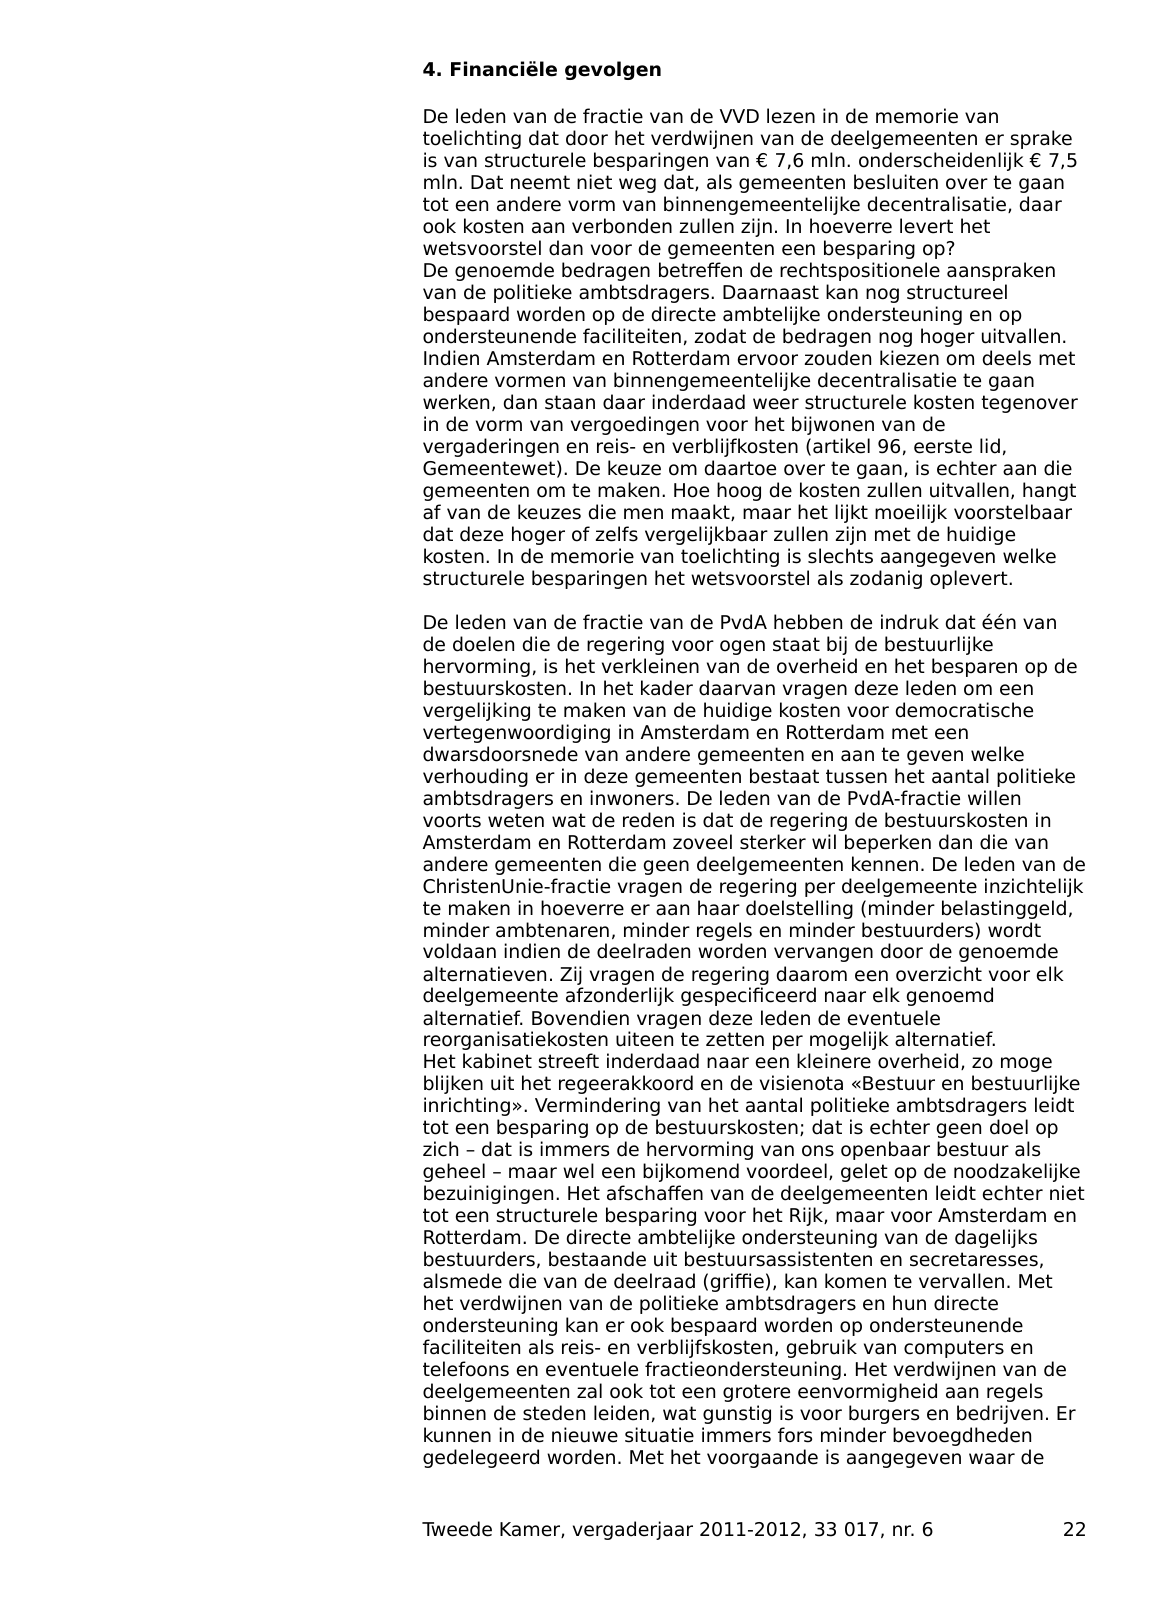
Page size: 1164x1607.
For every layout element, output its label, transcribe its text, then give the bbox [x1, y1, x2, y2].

subtitle 4. Financiële gevolgen [422, 59, 1087, 81]
text De leden van de fractie van de VVD lezen in de memorie van toelichting dat door het verdwijnen van de deelgemeenten er sprake is van structurele besparingen van € 7,6 mln. onderscheidenlijk € 7,5 mln. Dat neemt niet weg dat, als gemeenten besluiten over te gaan tot een andere vorm van binnengemeentelijke decentralisatie, daar ook kosten aan verbonden zullen zijn. In hoeverre levert het wetsvoorstel dan voor de gemeenten een besparing op? [422, 106, 1087, 260]
text De leden van de fractie van de PvdA hebben de indruk dat één van de doelen die de regering voor ogen staat bij de bestuurlijke hervorming, is het verkleinen van de overheid en het besparen op de bestuurskosten. In het kader daarvan vragen deze leden om een vergelijking te maken van de huidige kosten voor democratische vertegenwoordiging in Amsterdam en Rotterdam met een dwarsdoorsnede van andere gemeenten en aan te geven welke verhouding er in deze gemeenten bestaat tussen het aantal politieke ambtsdragers en inwoners. De leden van de PvdA-fractie willen voorts weten wat de reden is dat de regering de bestuurskosten in Amsterdam en Rotterdam zoveel sterker wil beperken dan die van andere gemeenten die geen deelgemeenten kennen. De leden van de ChristenUnie-fractie vragen de regering per deelgemeente inzichtelijk te maken in hoeverre er aan haar doelstelling (minder belastinggeld, minder ambtenaren, minder regels en minder bestuurders) wordt voldaan indien de deelraden worden vervangen door de genoemde alternatieven. Zij vragen de regering daarom een overzicht voor elk deelgemeente afzonderlijk gespecificeerd naar elk genoemd alternatief. Bovendien vragen deze leden de eventuele reorganisatiekosten uiteen te zetten per mogelijk alternatief. [422, 612, 1087, 1051]
text De genoemde bedragen betreffen de rechtspositionele aanspraken van de politieke ambtsdragers. Daarnaast kan nog structureel bespaard worden op de directe ambtelijke ondersteuning en op ondersteunende faciliteiten, zodat de bedragen nog hoger uitvallen. Indien Amsterdam en Rotterdam ervoor zouden kiezen om deels met andere vormen van binnengemeentelijke decentralisatie te gaan werken, dan staan daar inderdaad weer structurele kosten tegenover in de vorm van vergoedingen voor het bijwonen van de vergaderingen en reis- en verblijfkosten (artikel 96, eerste lid, Gemeentewet). De keuze om daartoe over te gaan, is echter aan die gemeenten om te maken. Hoe hoog de kosten zullen uitvallen, hangt af van de keuzes die men maakt, maar het lijkt moeilijk voorstelbaar dat deze hoger of zelfs vergelijkbaar zullen zijn met de huidige kosten. In de memorie van toelichting is slechts aangegeven welke structurele besparingen het wetsvoorstel als zodanig oplevert. [422, 260, 1087, 589]
text Het kabinet streeft inderdaad naar een kleinere overheid, zo moge blijken uit het regeerakkoord en de visienota «Bestuur en bestuurlijke inrichting». Vermindering van het aantal politieke ambtsdragers leidt tot een besparing op de bestuurskosten; dat is echter geen doel op zich – dat is immers de hervorming van ons openbaar bestuur als geheel – maar wel een bijkomend voordeel, gelet op de noodzakelijke bezuinigingen. Het afschaffen van de deelgemeenten leidt echter niet tot een structurele besparing voor het Rijk, maar voor Amsterdam en Rotterdam. De directe ambtelijke ondersteuning van de dagelijks bestuurders, bestaande uit bestuursassistenten en secretaresses, alsmede die van de deelraad (griffie), kan komen te vervallen. Met het verdwijnen van de politieke ambtsdragers en hun directe ondersteuning kan er ook bespaard worden op ondersteunende faciliteiten als reis- en verblijfskosten, gebruik van computers en telefoons en eventuele fractieondersteuning. Het verdwijnen van de deelgemeenten zal ook tot een grotere eenvormigheid aan regels binnen de steden leiden, wat gunstig is voor burgers en bedrijven. Er kunnen in de nieuwe situatie immers fors minder bevoegdheden gedelegeerd worden. Met het voorgaande is aangegeven waar de [422, 1051, 1087, 1469]
